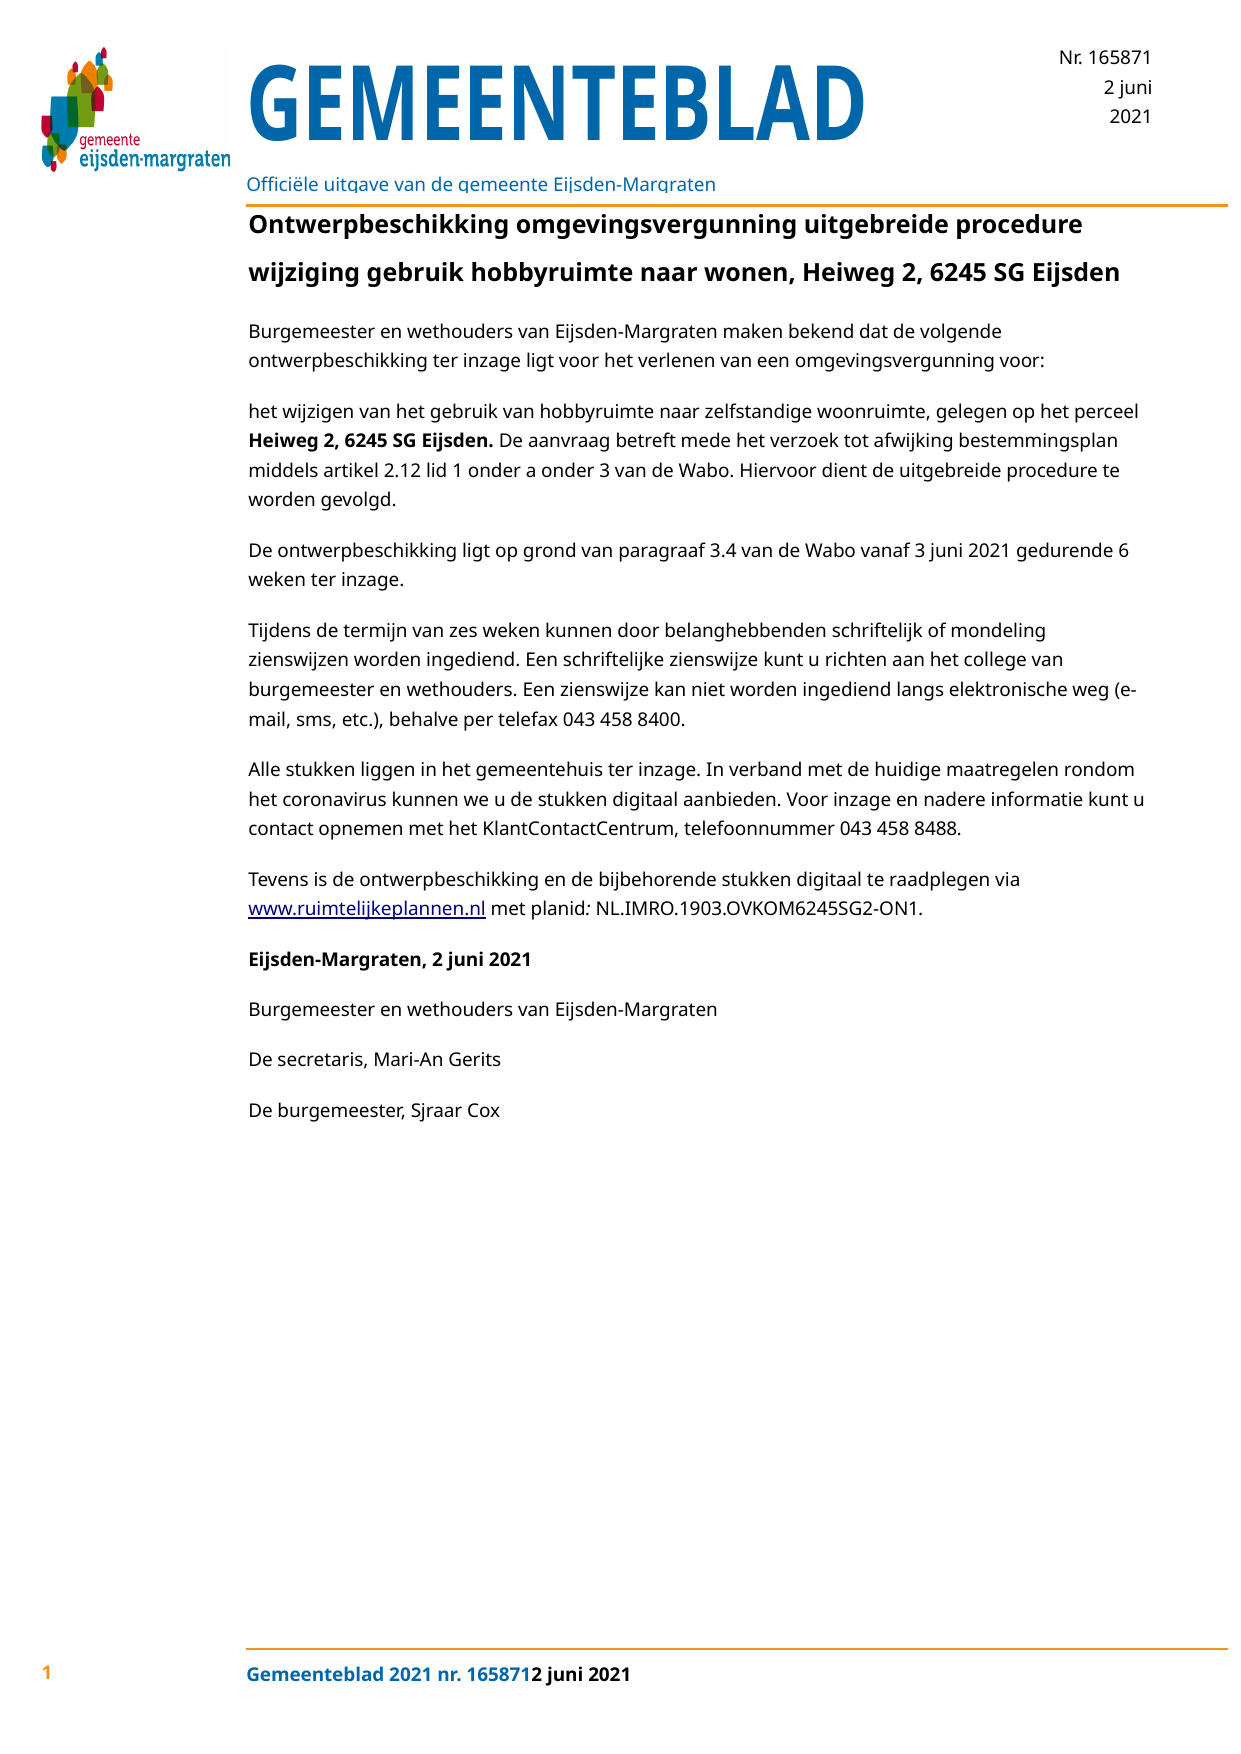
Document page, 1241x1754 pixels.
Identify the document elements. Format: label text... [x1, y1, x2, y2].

text Burgemeester en wethouders van Eijsden-Margraten maken bekend dat de volgende ontwerpbeschikking ter inzage ligt voor het verlenen van een omgevingsvergunning voor: [248, 318, 1152, 373]
text Ontwerpbeschikking omgevingsvergunning uitgebreide procedure wijziging gebruik hobbyruimte naar wonen, Heiweg 2, 6245 SG Eijsden [248, 207, 1152, 288]
text De burgemeester, Sjraar Cox [248, 1097, 1152, 1123]
text Tevens is de ontwerpbeschikking en de bijbehorende stukken digitaal te raadplegen via www.ruimtelijkeplannen.nl met planid: NL.IMRO.1903.OVKOM6245SG2-ON1. [248, 866, 1152, 921]
text De secretaris, Mari-An Gerits [248, 1047, 1152, 1072]
text De ontwerpbeschikking ligt op grond van paragraaf 3.4 van de Wabo vanaf 3 juni 2021 gedurende 6 weken ter inzage. [248, 537, 1152, 592]
text Eijsden-Margraten, 2 juni 2021 [248, 946, 1152, 972]
text het wijzigen van het gebruik van hobbyruimte naar zelfstandige woonruimte, gelegen op het perceel Heiweg 2, 6245 SG Eijsden. De aanvraag betreft mede het verzoek tot afwijking bestemmingsplan middels artikel 2.12 lid 1 onder a onder 3 van de Wabo. Hiervoor dient de uitgebreide procedure te worden gevolgd. [248, 398, 1152, 512]
picture [41, 47, 231, 172]
text Alle stukken liggen in het gemeentehuis ter inzage. In verband met de huidige maatregelen rondom het coronavirus kunnen we u de stukken digitaal aanbieden. Voor inzage en nadere informatie kunt u contact opnemen met het KlantContactCentrum, telefoonnummer 043 458 8488. [248, 756, 1152, 841]
text Tijdens de termijn van zes weken kunnen door belanghebbenden schriftelijk of mondeling zienswijzen worden ingediend. Een schriftelijke zienswijze kunt u richten aan het college van burgemeester en wethouders. Een zienswijze kan niet worden ingediend langs elektronische weg (e-mail, sms, etc.), behalve per telefax 043 458 8400. [248, 617, 1152, 732]
text Burgemeester en wethouders van Eijsden-Margraten [248, 996, 1152, 1022]
